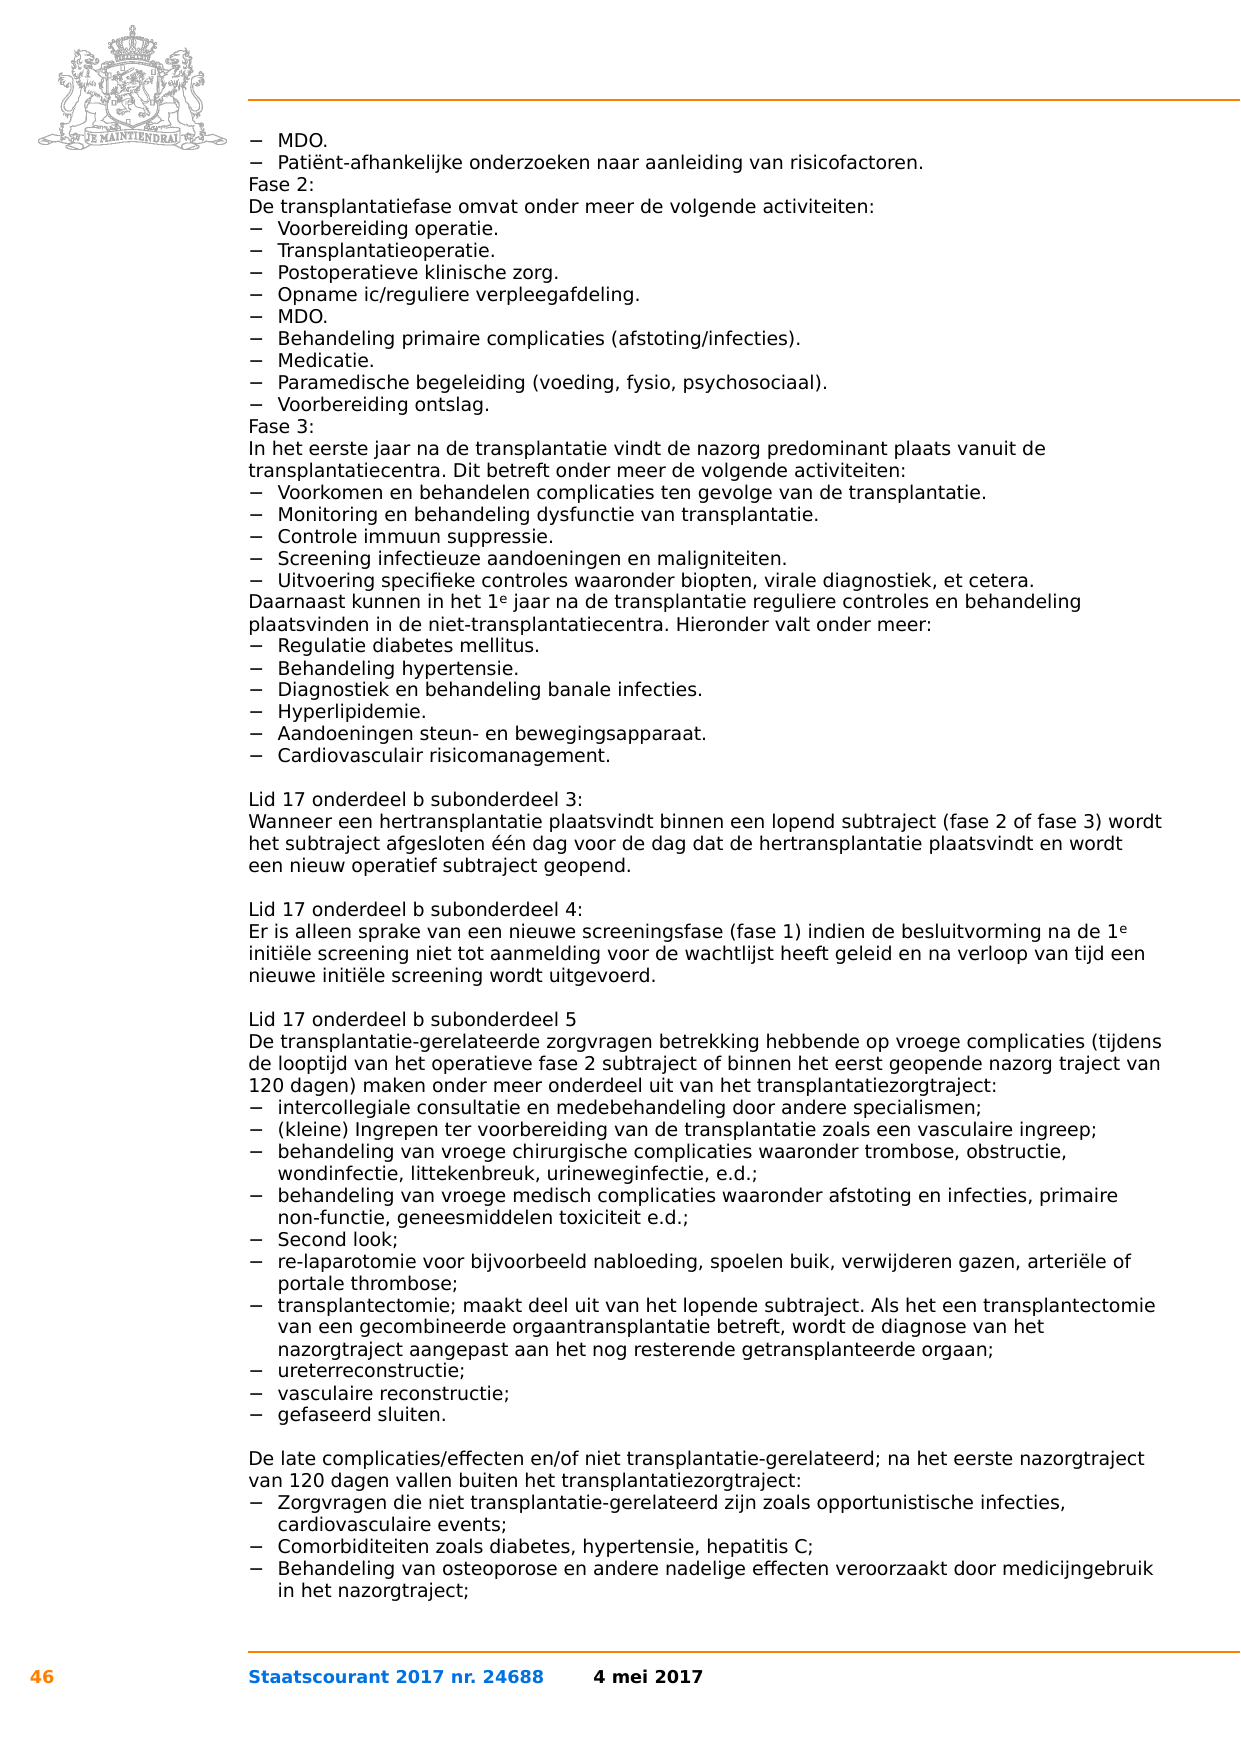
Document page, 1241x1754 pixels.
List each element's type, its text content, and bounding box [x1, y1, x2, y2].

text − Behandeling van osteoporose en andere nadelige effecten veroorzaakt door medicijngebruik in het nazorgtraject; [248, 1558, 1163, 1602]
text − Screening infectieuze aandoeningen en maligniteiten. [248, 547, 1163, 569]
text − Uitvoering specifieke controles waaronder biopten, virale diagnostiek, et cetera. [248, 569, 1163, 591]
text − Controle immuun suppressie. [248, 526, 1163, 547]
text − vasculaire reconstructie; [248, 1382, 1163, 1404]
picture [38, 25, 227, 150]
text − Voorbereiding operatie. [248, 218, 1163, 240]
text − behandeling van vroege chirurgische complicaties waaronder trombose, obstructie, wondinfectie, littekenbreuk, urineweginfectie, e.d.; [248, 1141, 1163, 1184]
text − Cardiovasculair risicomanagement. [248, 745, 1163, 767]
text Daarnaast kunnen in het 1e jaar na de transplantatie reguliere controles en behandeling plaatsvinden in de niet-transplantatiecentra. Hieronder valt onder meer: [248, 591, 1163, 635]
text − Paramedische begeleiding (voeding, fysio, psychosociaal). [248, 372, 1163, 394]
text − Regulatie diabetes mellitus. [248, 635, 1163, 657]
text − Behandeling primaire complicaties (afstoting/infecties). [248, 328, 1163, 350]
text − Comorbiditeiten zoals diabetes, hypertensie, hepatitis C; [248, 1536, 1163, 1558]
text − gefaseerd sluiten. [248, 1404, 1163, 1426]
text − Patiënt-afhankelijke onderzoeken naar aanleiding van risicofactoren. [248, 152, 1163, 174]
text − Second look; [248, 1228, 1163, 1251]
text − Monitoring en behandeling dysfunctie van transplantatie. [248, 503, 1163, 526]
text − transplantectomie; maakt deel uit van het lopende subtraject. Als het een transplantectomie van een gecombineerde orgaantransplantatie betreft, wordt de diagnose van het nazorgtraject aangepast aan het nog resterende getransplanteerde orgaan; [248, 1294, 1163, 1360]
text Lid 17 onderdeel b subonderdeel 5 [248, 1009, 1163, 1031]
text − Voorkomen en behandelen complicaties ten gevolge van de transplantatie. [248, 482, 1163, 503]
text In het eerste jaar na de transplantatie vindt de nazorg predominant plaats vanuit de transplantatiecentra. Dit betreft onder meer de volgende activiteiten: [248, 438, 1163, 482]
text Lid 17 onderdeel b subonderdeel 3: [248, 789, 1163, 811]
text − Aandoeningen steun- en bewegingsapparaat. [248, 723, 1163, 745]
text Fase 3: [248, 416, 1163, 438]
text − Opname ic/reguliere verpleegafdeling. [248, 284, 1163, 306]
text − MDO. [248, 306, 1163, 328]
text − MDO. [248, 130, 1163, 152]
text − intercollegiale consultatie en medebehandeling door andere specialismen; [248, 1097, 1163, 1119]
text − ureterreconstructie; [248, 1360, 1163, 1382]
text − re-laparotomie voor bijvoorbeeld nabloeding, spoelen buik, verwijderen gazen, arteriële of portale thrombose; [248, 1251, 1163, 1294]
text − Hyperlipidemie. [248, 701, 1163, 723]
text − (kleine) Ingrepen ter voorbereiding van de transplantatie zoals een vasculaire ingreep; [248, 1119, 1163, 1141]
text Er is alleen sprake van een nieuwe screeningsfase (fase 1) indien de besluitvorming na de 1e initiële screening niet tot aanmelding voor de wachtlijst heeft geleid en na verloop van tijd een nieuwe initiële screening wordt uitgevoerd. [248, 921, 1163, 987]
text − Transplantatieoperatie. [248, 240, 1163, 262]
text Lid 17 onderdeel b subonderdeel 4: [248, 899, 1163, 921]
text De late complicaties/effecten en/of niet transplantatie-gerelateerd; na het eerste nazorgtraject van 120 dagen vallen buiten het transplantatiezorgtraject: [248, 1448, 1163, 1492]
text − Postoperatieve klinische zorg. [248, 262, 1163, 284]
text Fase 2: [248, 174, 1163, 196]
text − Zorgvragen die niet transplantatie-gerelateerd zijn zoals opportunistische infecties, cardiovasculaire events; [248, 1492, 1163, 1536]
text − Diagnostiek en behandeling banale infecties. [248, 679, 1163, 701]
text − Voorbereiding ontslag. [248, 394, 1163, 416]
text − Medicatie. [248, 350, 1163, 372]
text − Behandeling hypertensie. [248, 657, 1163, 679]
text De transplantatiefase omvat onder meer de volgende activiteiten: [248, 196, 1163, 218]
text − behandeling van vroege medisch complicaties waaronder afstoting en infecties, primaire non-functie, geneesmiddelen toxiciteit e.d.; [248, 1184, 1163, 1228]
text Wanneer een hertransplantatie plaatsvindt binnen een lopend subtraject (fase 2 of fase 3) wordt het subtraject afgesloten één dag voor de dag dat de hertransplantatie plaatsvindt en wordt een nieuw operatief subtraject geopend. [248, 811, 1163, 877]
text De transplantatie-gerelateerde zorgvragen betrekking hebbende op vroege complicaties (tijdens de looptijd van het operatieve fase 2 subtraject of binnen het eerst geopende nazorg traject van 120 dagen) maken onder meer onderdeel uit van het transplantatiezorgtraject: [248, 1031, 1163, 1097]
